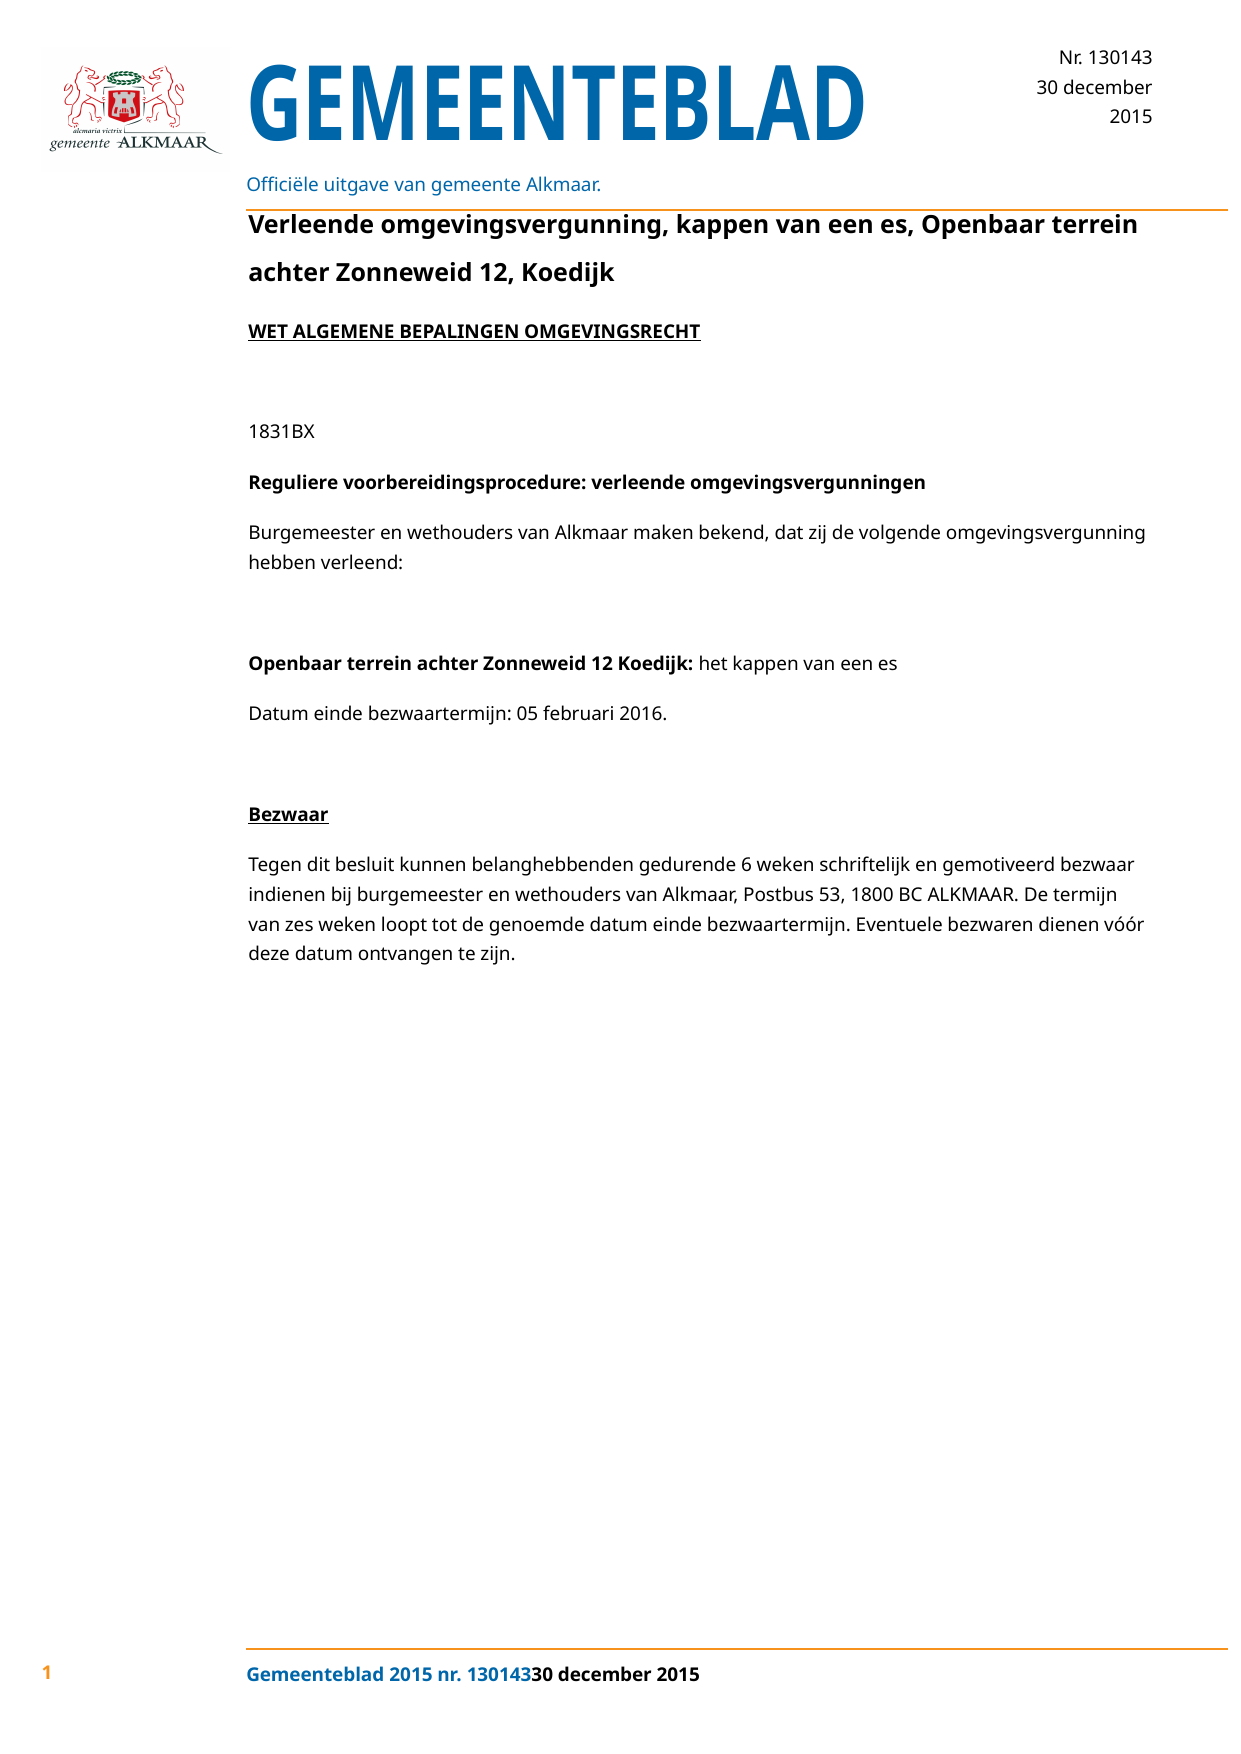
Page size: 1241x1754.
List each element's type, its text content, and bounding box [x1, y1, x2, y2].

text Bezwaar [248, 801, 1152, 827]
text Verleende omgevingsvergunning, kappen van een es, Openbaar terrein achter Zonneweid 12, Koedijk [248, 211, 1152, 288]
text 1831BX [248, 419, 1152, 444]
text Openbaar terrein achter Zonneweid 12 Koedijk: het kappen van een es [248, 650, 1152, 676]
picture [41, 47, 231, 172]
text Reguliere voorbereidingsprocedure: verleende omgevingsvergunningen [248, 469, 1152, 495]
text Datum einde bezwaartermijn: 05 februari 2016. [248, 700, 1152, 726]
text Burgemeester en wethouders van Alkmaar maken bekend, dat zij de volgende omgevingsvergunning hebben verleend: [248, 519, 1152, 575]
text WET ALGEMENE BEPALINGEN OMGEVINGSRECHT [248, 318, 1152, 344]
text Tegen dit besluit kunnen belanghebbenden gedurende 6 weken schriftelijk en gemotiveerd bezwaar indienen bij burgemeester en wethouders van Alkmaar, Postbus 53, 1800 BC ALKMAAR. De termijn van zes weken loopt tot de genoemde datum einde bezwaartermijn. Eventuele bezwaren dienen vóór deze datum ontvangen te zijn. [248, 852, 1152, 966]
